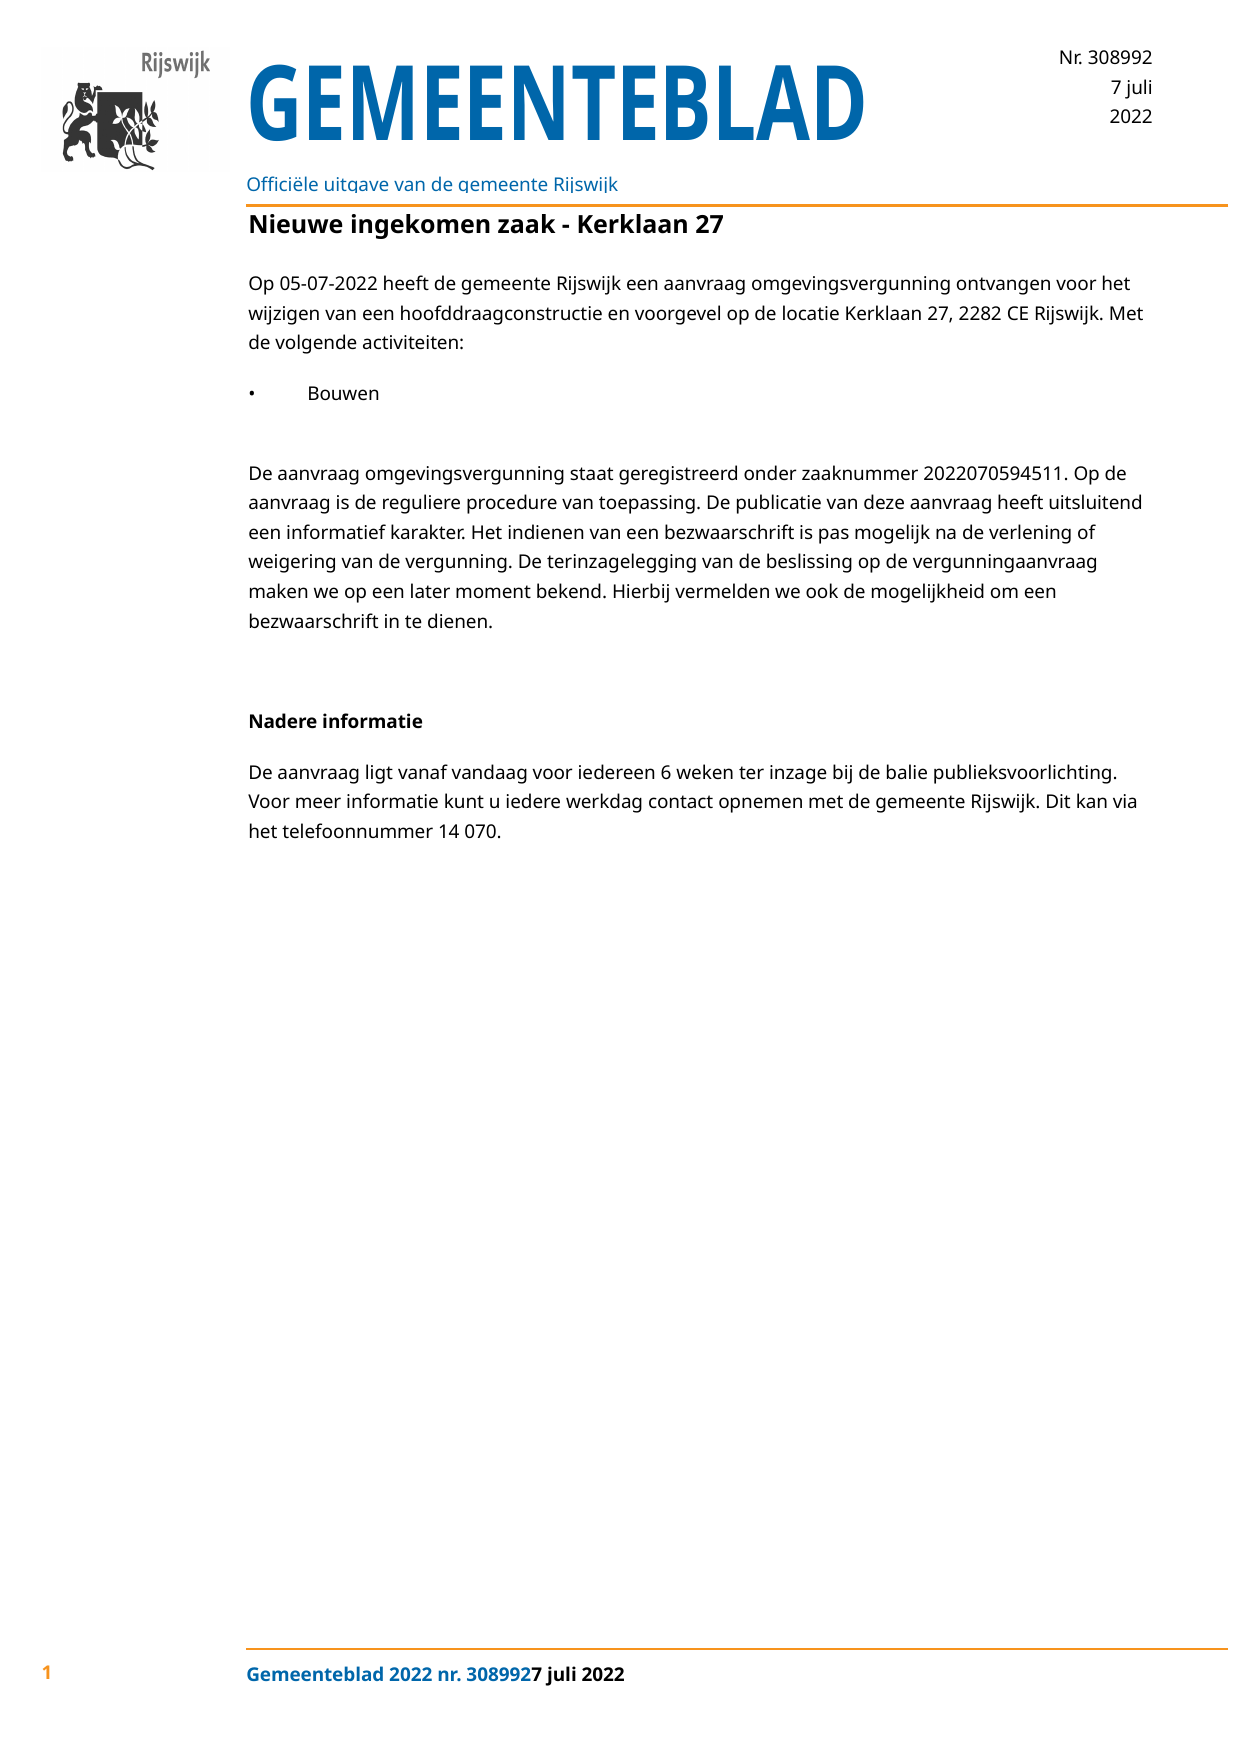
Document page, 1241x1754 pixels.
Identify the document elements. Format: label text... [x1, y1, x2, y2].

text Op 05-07-2022 heeft de gemeente Rijswijk een aanvraag omgevingsvergunning ontvangen voor het wijzigen van een hoofddraagconstructie en voorgevel op de locatie Kerklaan 27, 2282 CE Rijswijk. Met de volgende activiteiten: [248, 270, 1152, 355]
text De aanvraag ligt vanaf vandaag voor iedereen 6 weken ter inzage bij de balie publieksvoorlichting. Voor meer informatie kunt u iedere werkdag contact opnemen met de gemeente Rijswijk. Dit kan via het telefoonnummer 14 070. [248, 759, 1152, 844]
text Nieuwe ingekomen zaak - Kerklaan 27 [248, 207, 1152, 241]
text De aanvraag omgevingsvergunning staat geregistreerd onder zaaknummer 2022070594511. Op de aanvraag is de reguliere procedure van toepassing. De publicatie van deze aanvraag heeft uitsluitend een informatief karakter. Het indienen van een bezwaarschrift is pas mogelijk na de verlening of weigering van de vergunning. De terinzagelegging van de beslissing op de vergunningaanvraag maken we op een later moment bekend. Hierbij vermelden we ook de mogelijkheid om een bezwaarschrift in te dienen. [248, 460, 1152, 633]
text Nadere informatie [248, 709, 1152, 734]
picture [41, 47, 231, 172]
list Bouwen [248, 380, 1152, 406]
